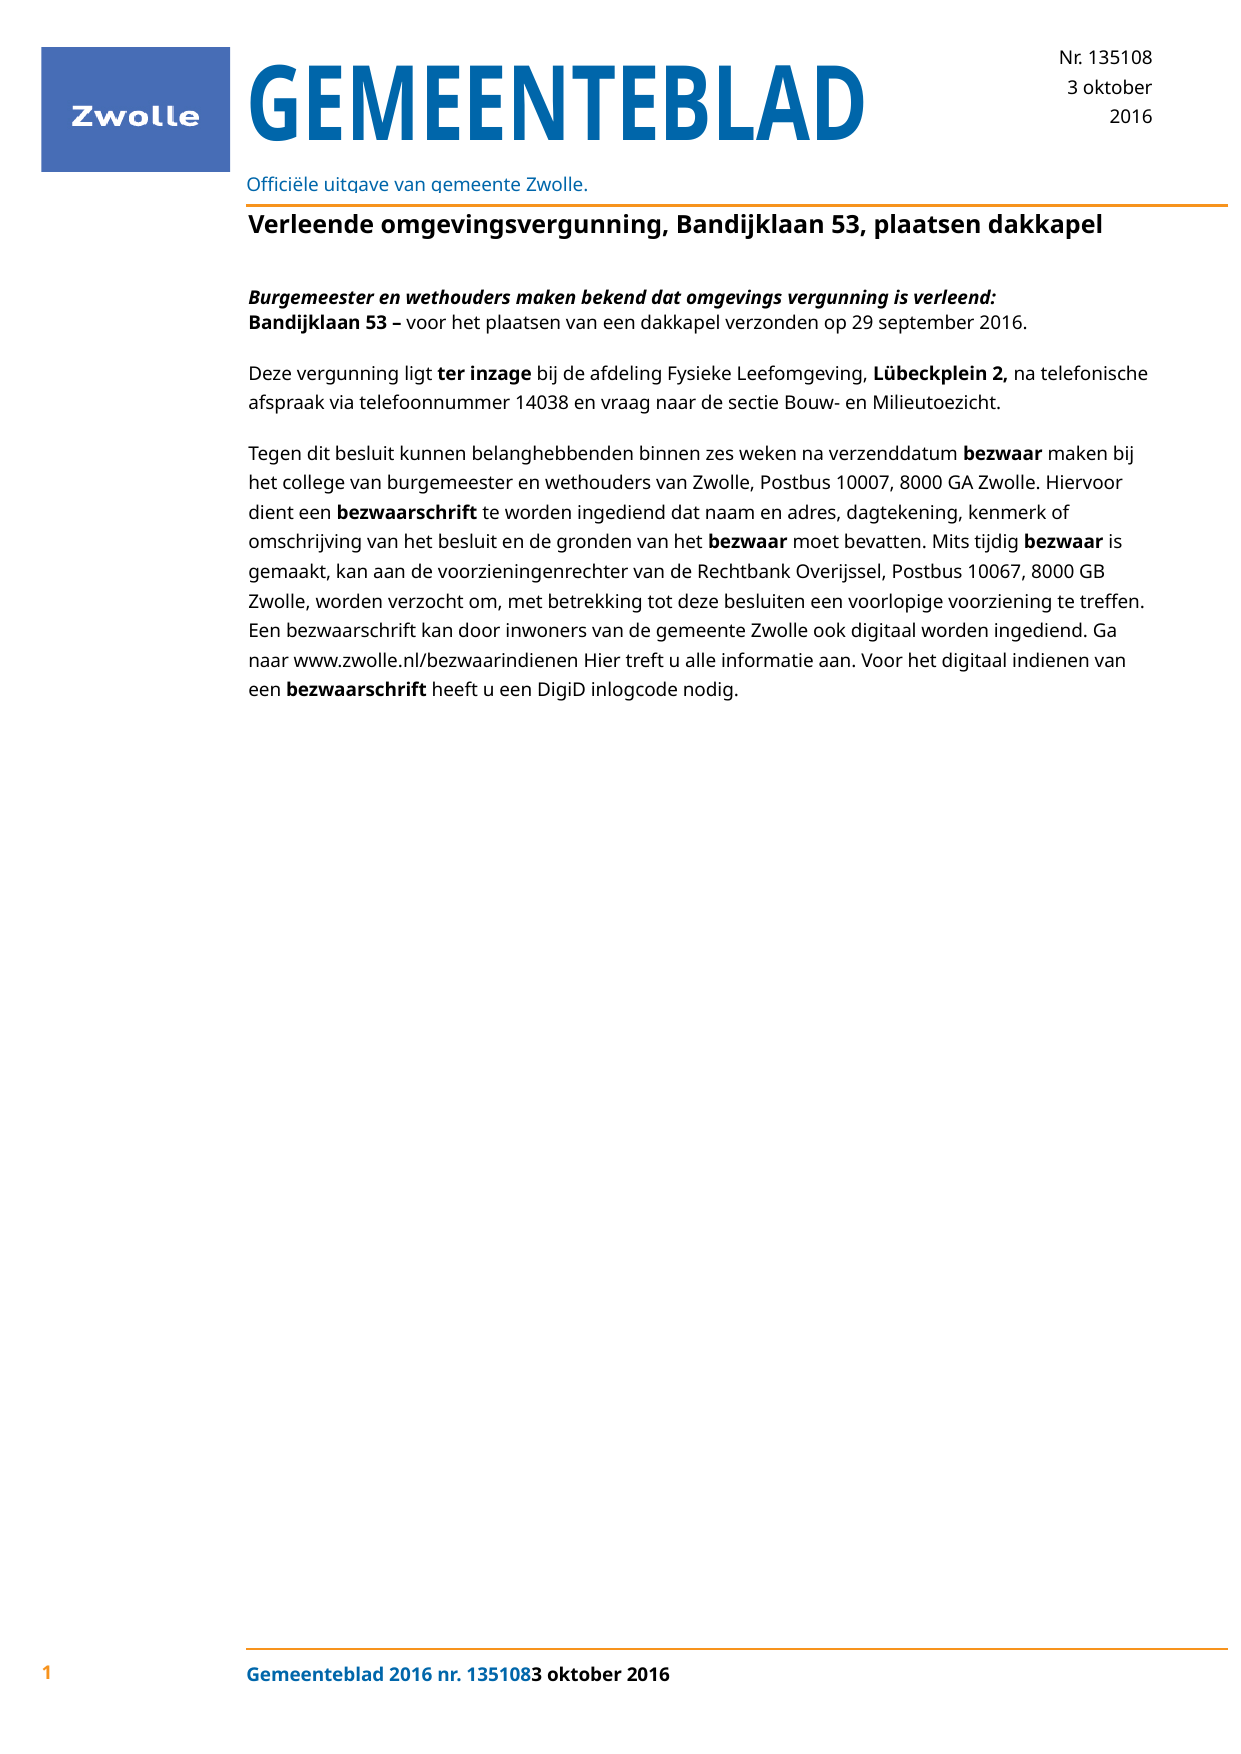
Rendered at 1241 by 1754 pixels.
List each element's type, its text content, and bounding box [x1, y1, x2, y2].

text Deze vergunning ligt ter inzage bij de afdeling Fysieke Leefomgeving, Lübeckplein 2, na telefonische afspraak via telefoonnummer 14038 en vraag naar de sectie Bouw- en Milieutoezicht. [248, 360, 1152, 415]
text Tegen dit besluit kunnen belanghebbenden binnen zes weken na verzenddatum bezwaar maken bij het college van burgemeester en wethouders van Zwolle, Postbus 10007, 8000 GA Zwolle. Hiervoor dient een bezwaarschrift te worden ingediend dat naam en adres, dagtekening, kenmerk of omschrijving van het besluit en de gronden van het bezwaar moet bevatten. Mits tijdig bezwaar is gemaakt, kan aan de voorzieningenrechter van de Rechtbank Overijssel, Postbus 10067, 8000 GB Zwolle, worden verzocht om, met betrekking tot deze besluiten een voorlopige voorziening te treffen. Een bezwaarschrift kan door inwoners van de gemeente Zwolle ook digitaal worden ingediend. Ga naar www.zwolle.nl/bezwaarindienen Hier treft u alle informatie aan. Voor het digitaal indienen van een bezwaarschrift heeft u een DigiD inlogcode nodig. [248, 440, 1152, 702]
picture [41, 47, 231, 172]
text Verleende omgevingsvergunning, Bandijklaan 53, plaatsen dakkapel [248, 207, 1152, 241]
text Bandijklaan 53 – voor het plaatsen van een dakkapel verzonden op 29 september 2016. [248, 309, 1152, 335]
text Burgemeester en wethouders maken bekend dat omgevings vergunning is verleend: [248, 284, 1152, 309]
